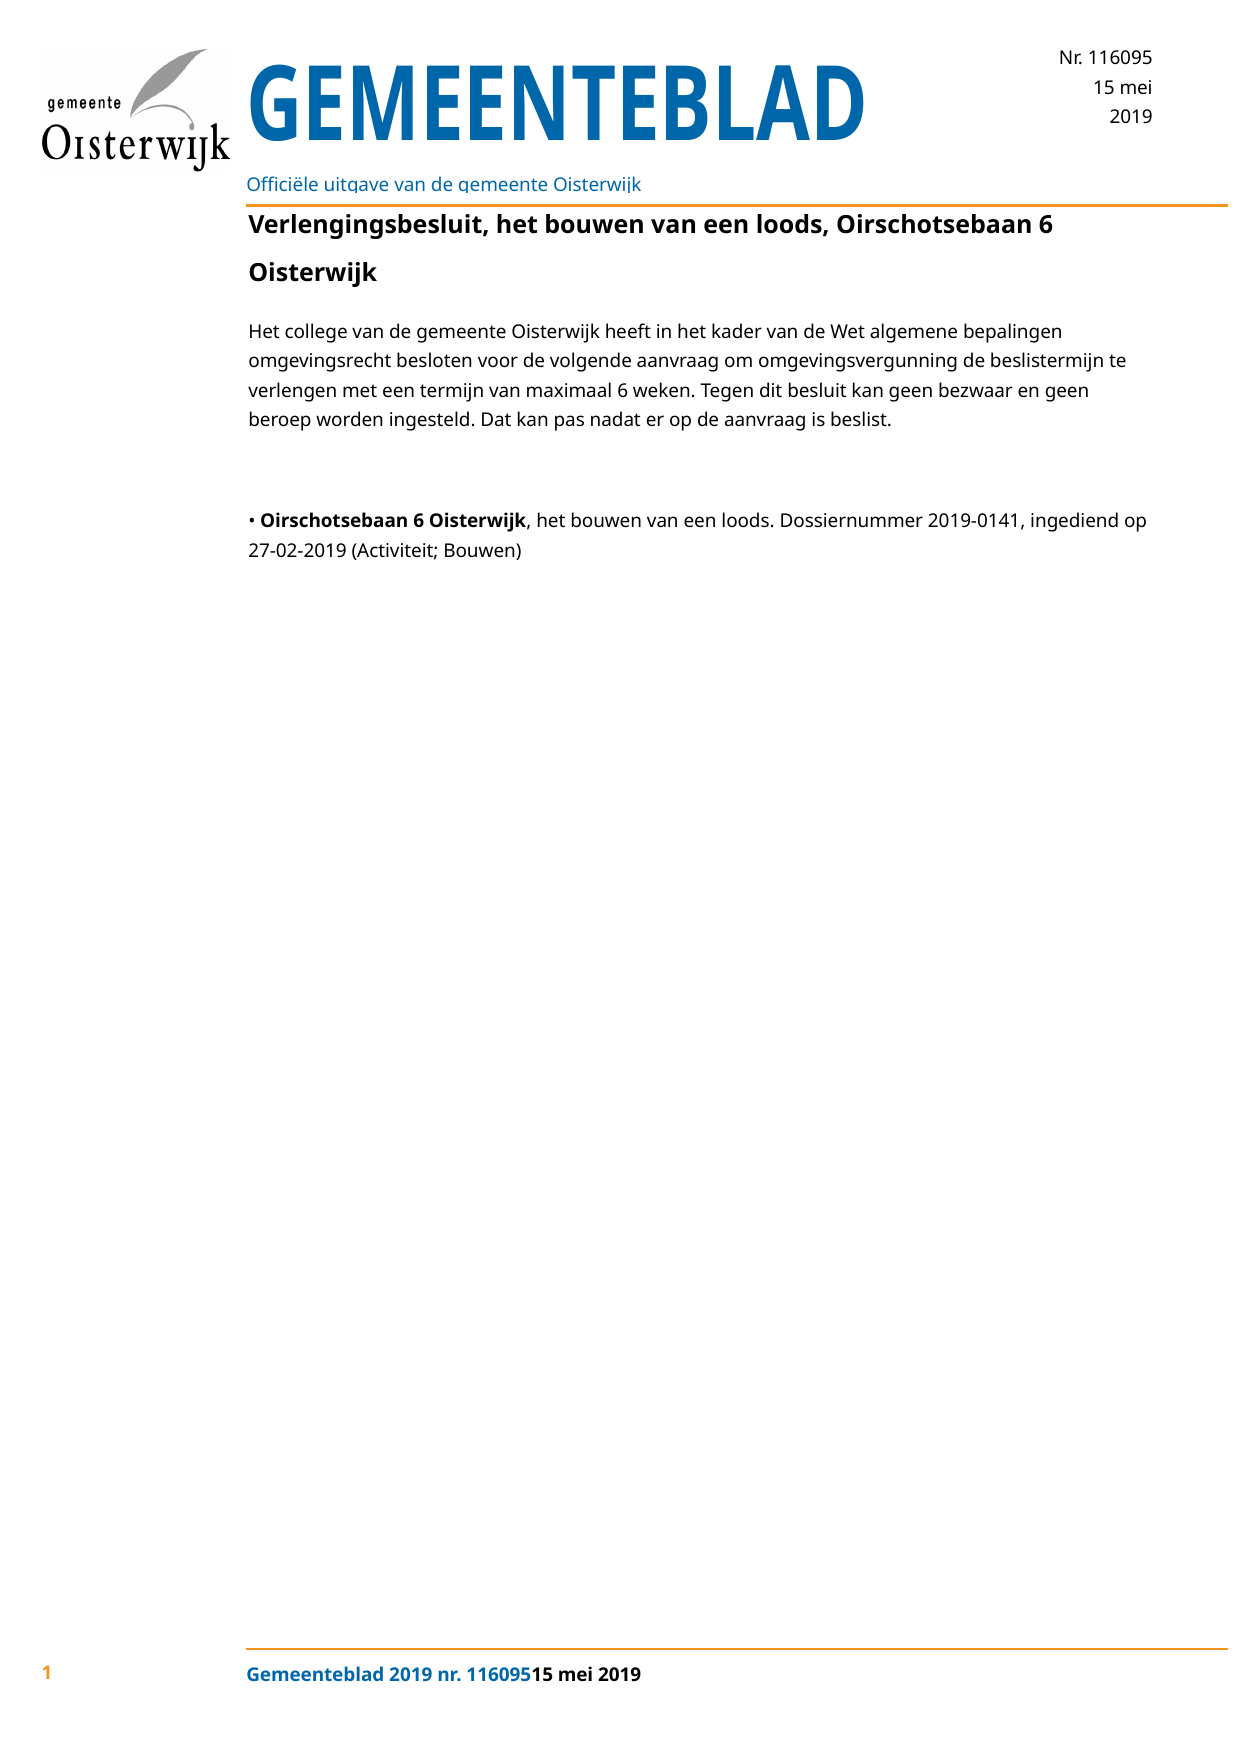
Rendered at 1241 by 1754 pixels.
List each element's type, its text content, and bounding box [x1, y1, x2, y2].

text Verlengingsbesluit, het bouwen van een loods, Oirschotsebaan 6 Oisterwijk [248, 207, 1152, 288]
text • Oirschotsebaan 6 Oisterwijk, het bouwen van een loods. Dossiernummer 2019-0141, ingediend op 27-02-2019 (Activiteit; Bouwen) [248, 507, 1152, 563]
picture [41, 47, 231, 172]
text Het college van de gemeente Oisterwijk heeft in het kader van de Wet algemene bepalingen omgevingsrecht besloten voor de volgende aanvraag om omgevingsvergunning de beslistermijn te verlengen met een termijn van maximaal 6 weken. Tegen dit besluit kan geen bezwaar en geen beroep worden ingesteld. Dat kan pas nadat er op de aanvraag is beslist. [248, 318, 1152, 432]
